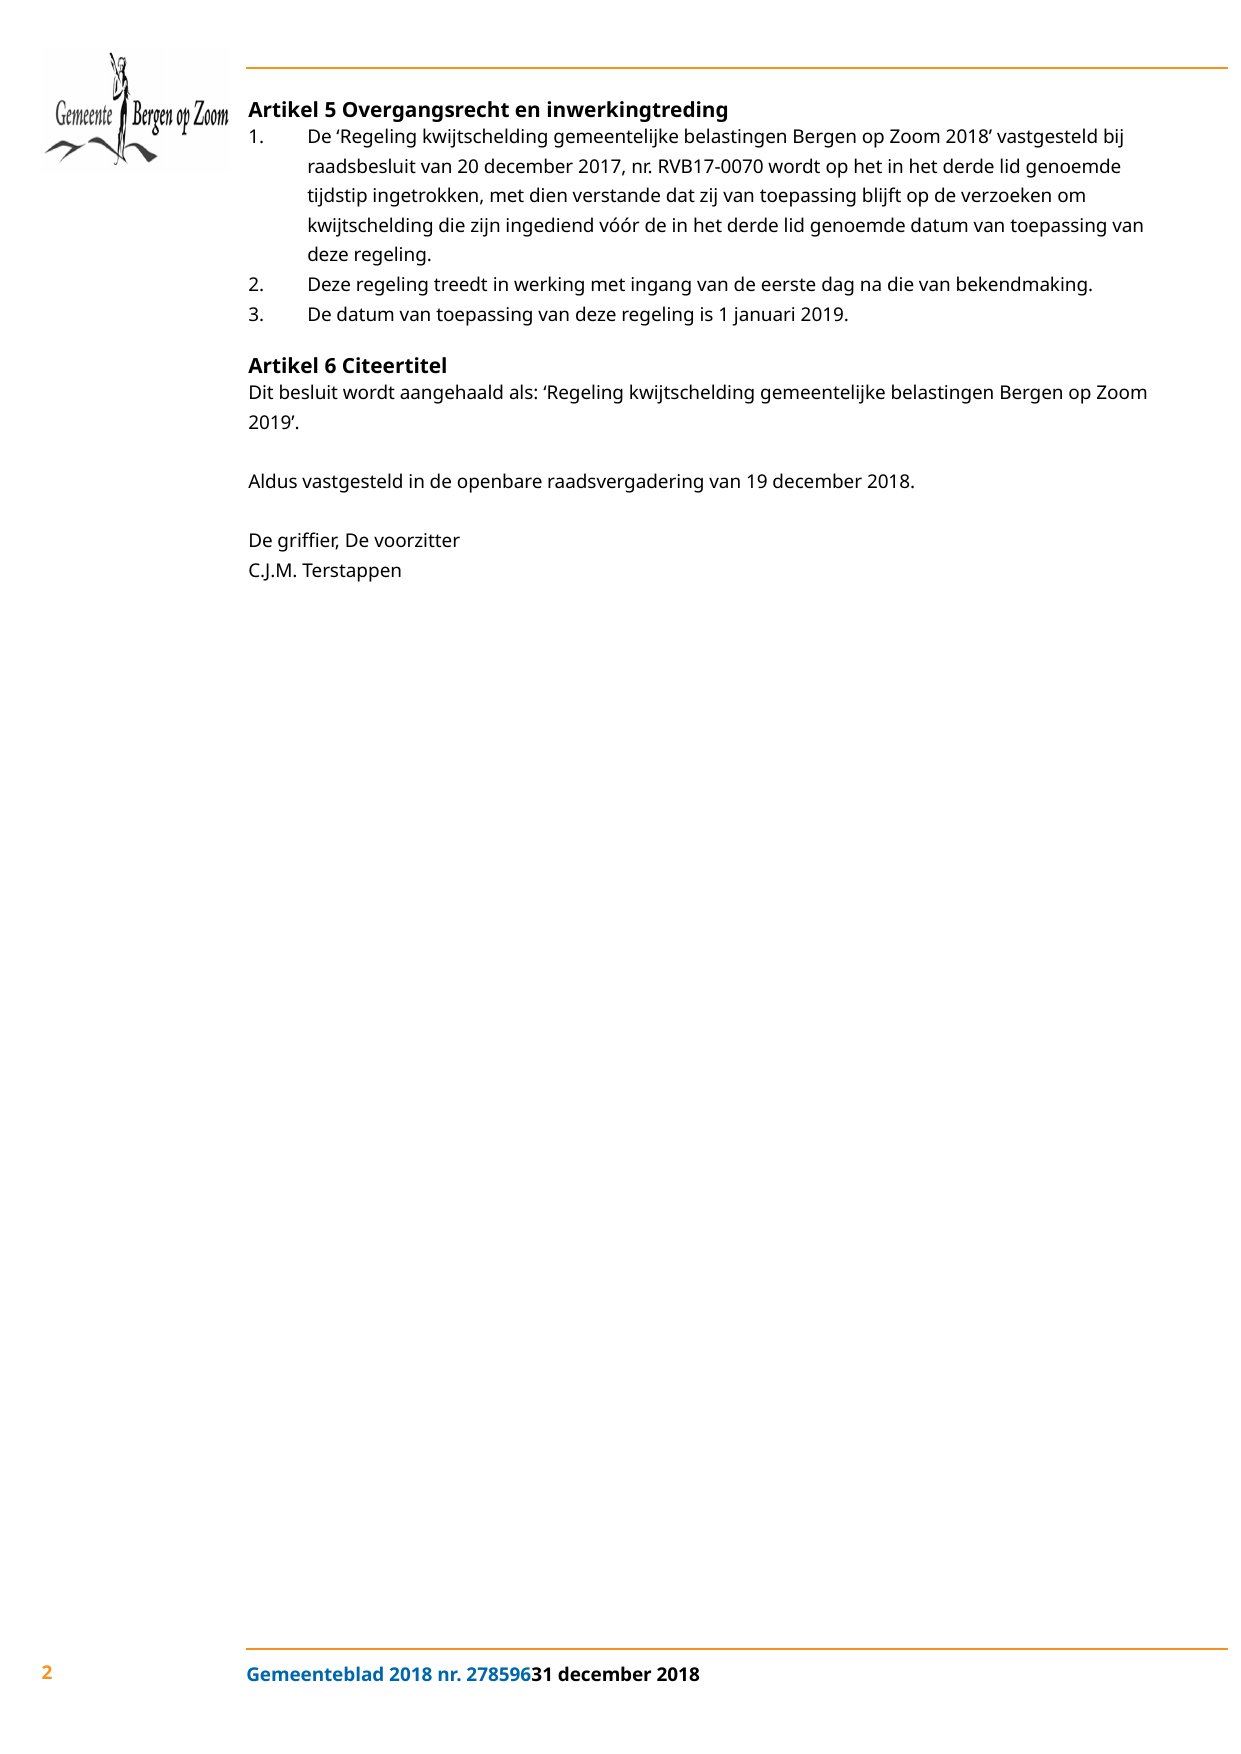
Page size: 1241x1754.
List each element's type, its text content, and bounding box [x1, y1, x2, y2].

text C.J.M. Terstappen [248, 557, 1152, 583]
list De ‘Regeling kwijtschelding gemeentelijke belastingen Bergen op Zoom 2018’ vastgesteld bij raadsbesluit van 20 december 2017, nr. RVB17-0070 wordt op het in het derde lid genoemde tijdstip ingetrokken, met dien verstande dat zij van toepassing blijft op de verzoeken om kwijtschelding die zijn ingediend vóór de in het derde lid genoemde datum van toepassing van deze regeling. [248, 123, 1152, 267]
list Deze regeling treedt in werking met ingang van de eerste dag na die van bekendmaking. [248, 271, 1152, 297]
text Artikel 5 Overgangsrecht en inwerkingtreding [248, 95, 1152, 123]
text Dit besluit wordt aangehaald als: ‘Regeling kwijtschelding gemeentelijke belastingen Bergen op Zoom 2019’. [248, 379, 1152, 435]
text De griffier, De voorzitter [248, 527, 1152, 553]
list De datum van toepassing van deze regeling is 1 januari 2019. [248, 301, 1152, 326]
text Artikel 6 Citeertitel [248, 351, 1152, 379]
text Aldus vastgesteld in de openbare raadsvergadering van 19 december 2018. [248, 468, 1152, 494]
picture [41, 47, 231, 172]
